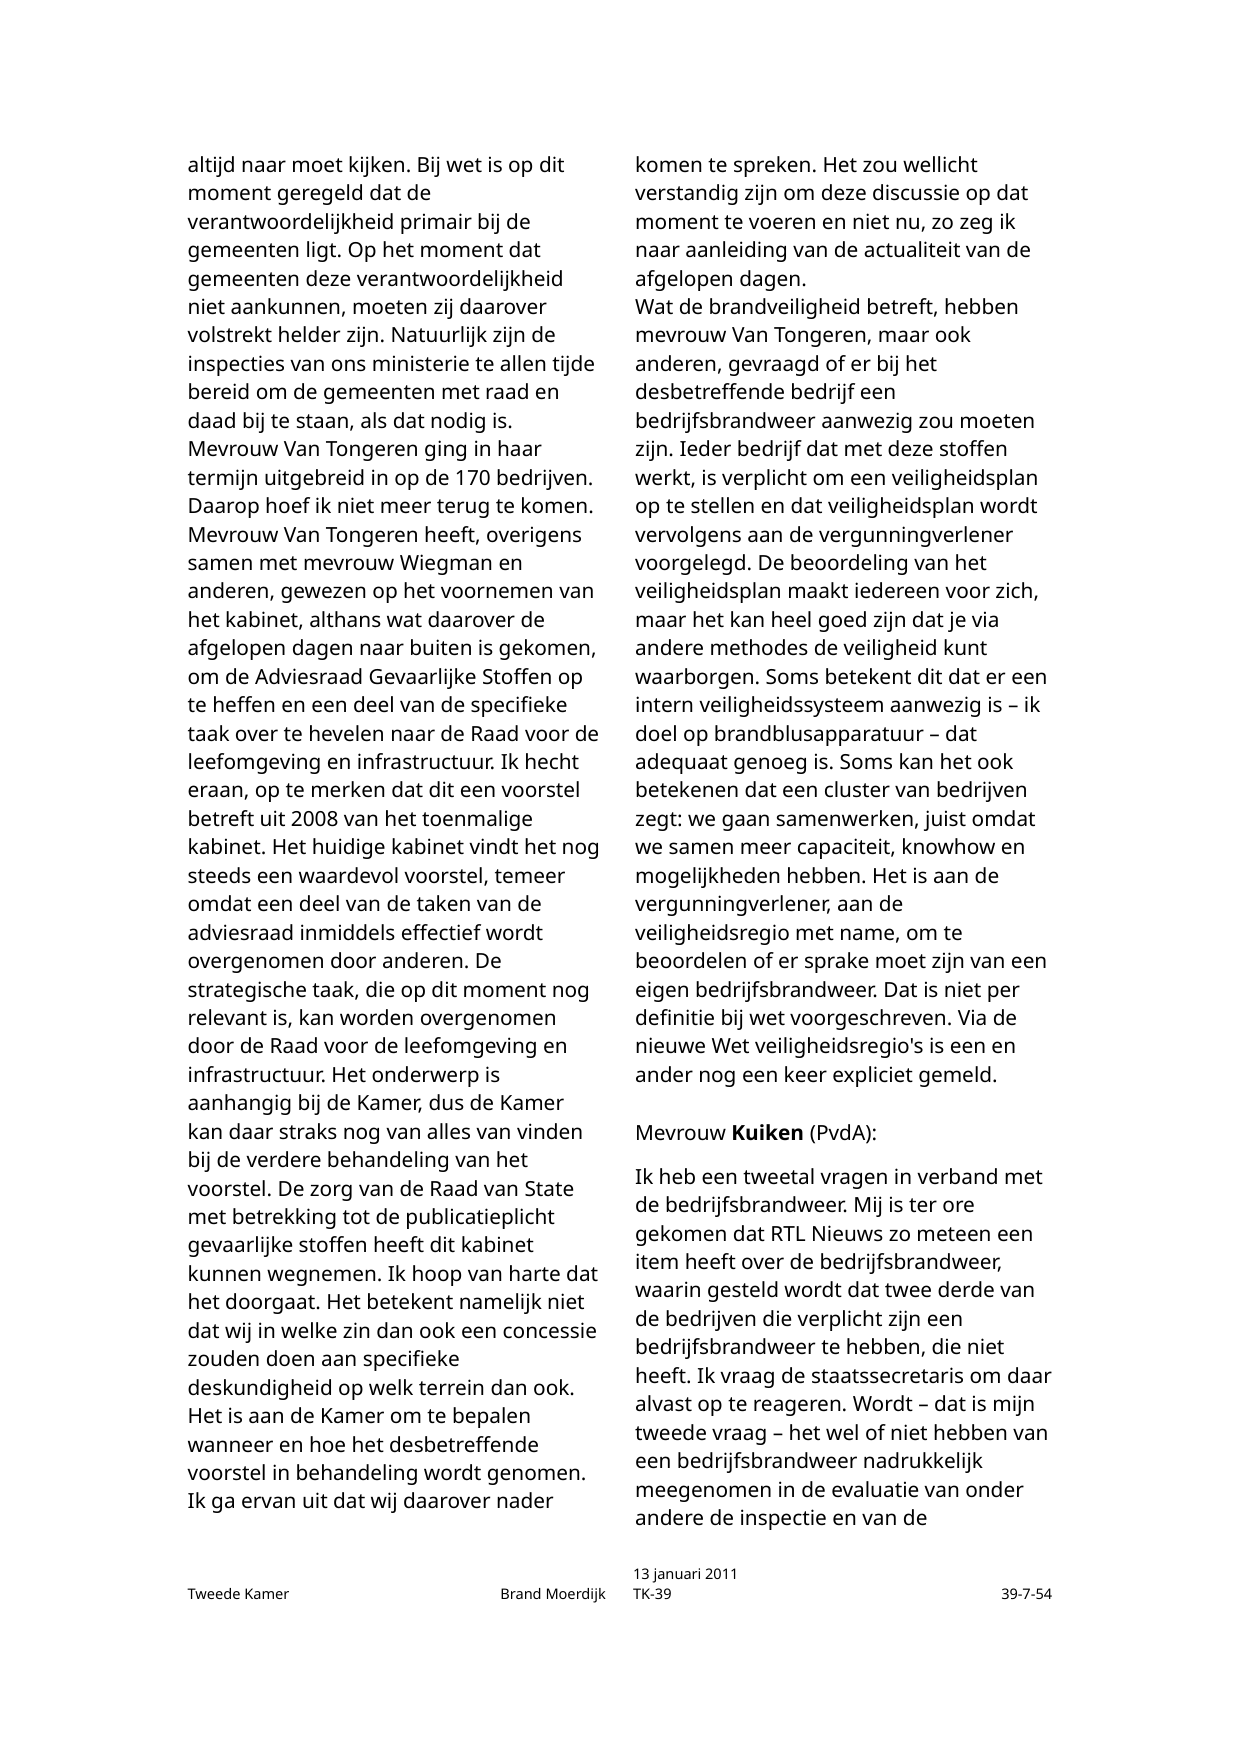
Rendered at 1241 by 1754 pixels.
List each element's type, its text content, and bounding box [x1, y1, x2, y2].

text komen te spreken. Het zou wellicht verstandig zijn om deze discussie op dat moment te voeren en niet nu, zo zeg ik naar aanleiding van de actualiteit van de afgelopen dagen. [635, 150, 1053, 292]
text Ik heb een tweetal vragen in verband met de bedrijfsbrandweer. Mij is ter ore gekomen dat RTL Nieuws zo meteen een item heeft over de bedrijfsbrandweer, waarin gesteld wordt dat twee derde van de bedrijven die verplicht zijn een bedrijfsbrandweer te hebben, die niet heeft. Ik vraag de staatssecretaris om daar alvast op te reageren. Wordt – dat is mijn tweede vraag – het wel of niet hebben van een bedrijfsbrandweer nadrukkelijk meegenomen in de evaluatie van onder andere de inspectie en van de [635, 1162, 1053, 1532]
text altijd naar moet kijken. Bij wet is op dit moment geregeld dat de verantwoordelijkheid primair bij de gemeenten ligt. Op het moment dat gemeenten deze verantwoordelijkheid niet aankunnen, moeten zij daarover volstrekt helder zijn. Natuurlijk zijn de inspecties van ons ministerie te allen tijde bereid om de gemeenten met raad en daad bij te staan, als dat nodig is. [187, 150, 605, 434]
text Mevrouw Kuiken (PvdA): [635, 1118, 1053, 1147]
text Wat de brandveiligheid betreft, hebben mevrouw Van Tongeren, maar ook anderen, gevraagd of er bij het desbetreffende bedrijf een bedrijfsbrandweer aanwezig zou moeten zijn. Ieder bedrijf dat met deze stoffen werkt, is verplicht om een veiligheidsplan op te stellen en dat veiligheidsplan wordt vervolgens aan de vergunningverlener voorgelegd. De beoordeling van het veiligheidsplan maakt iedereen voor zich, maar het kan heel goed zijn dat je via andere methodes de veiligheid kunt waarborgen. Soms betekent dit dat er een intern veiligheidssysteem aanwezig is – ik doel op brandblusapparatuur – dat adequaat genoeg is. Soms kan het ook betekenen dat een cluster van bedrijven zegt: we gaan samenwerken, juist omdat we samen meer capaciteit, knowhow en mogelijkheden hebben. Het is aan de vergunningverlener, aan de veiligheidsregio met name, om te beoordelen of er sprake moet zijn van een eigen bedrijfsbrandweer. Dat is niet per definitie bij wet voorgeschreven. Via de nieuwe Wet veiligheidsregio's is een en ander nog een keer expliciet gemeld. [635, 292, 1053, 1088]
text Mevrouw Van Tongeren ging in haar termijn uitgebreid in op de 170 bedrijven. Daarop hoef ik niet meer terug te komen. Mevrouw Van Tongeren heeft, overigens samen met mevrouw Wiegman en anderen, gewezen op het voornemen van het kabinet, althans wat daarover de afgelopen dagen naar buiten is gekomen, om de Adviesraad Gevaarlijke Stoffen op te heffen en een deel van de specifieke taak over te hevelen naar de Raad voor de leefomgeving en infrastructuur. Ik hecht eraan, op te merken dat dit een voorstel betreft uit 2008 van het toenmalige kabinet. Het huidige kabinet vindt het nog steeds een waardevol voorstel, temeer omdat een deel van de taken van de adviesraad inmiddels effectief wordt overgenomen door anderen. De strategische taak, die op dit moment nog relevant is, kan worden overgenomen door de Raad voor de leefomgeving en infrastructuur. Het onderwerp is aanhangig bij de Kamer, dus de Kamer kan daar straks nog van alles van vinden bij de verdere behandeling van het voorstel. De zorg van de Raad van State met betrekking tot de publicatieplicht gevaarlijke stoffen heeft dit kabinet kunnen wegnemen. Ik hoop van harte dat het doorgaat. Het betekent namelijk niet dat wij in welke zin dan ook een concessie zouden doen aan specifieke deskundigheid op welk terrein dan ook. Het is aan de Kamer om te bepalen wanneer en hoe het desbetreffende voorstel in behandeling wordt genomen. Ik ga ervan uit dat wij daarover nader [187, 434, 605, 1515]
